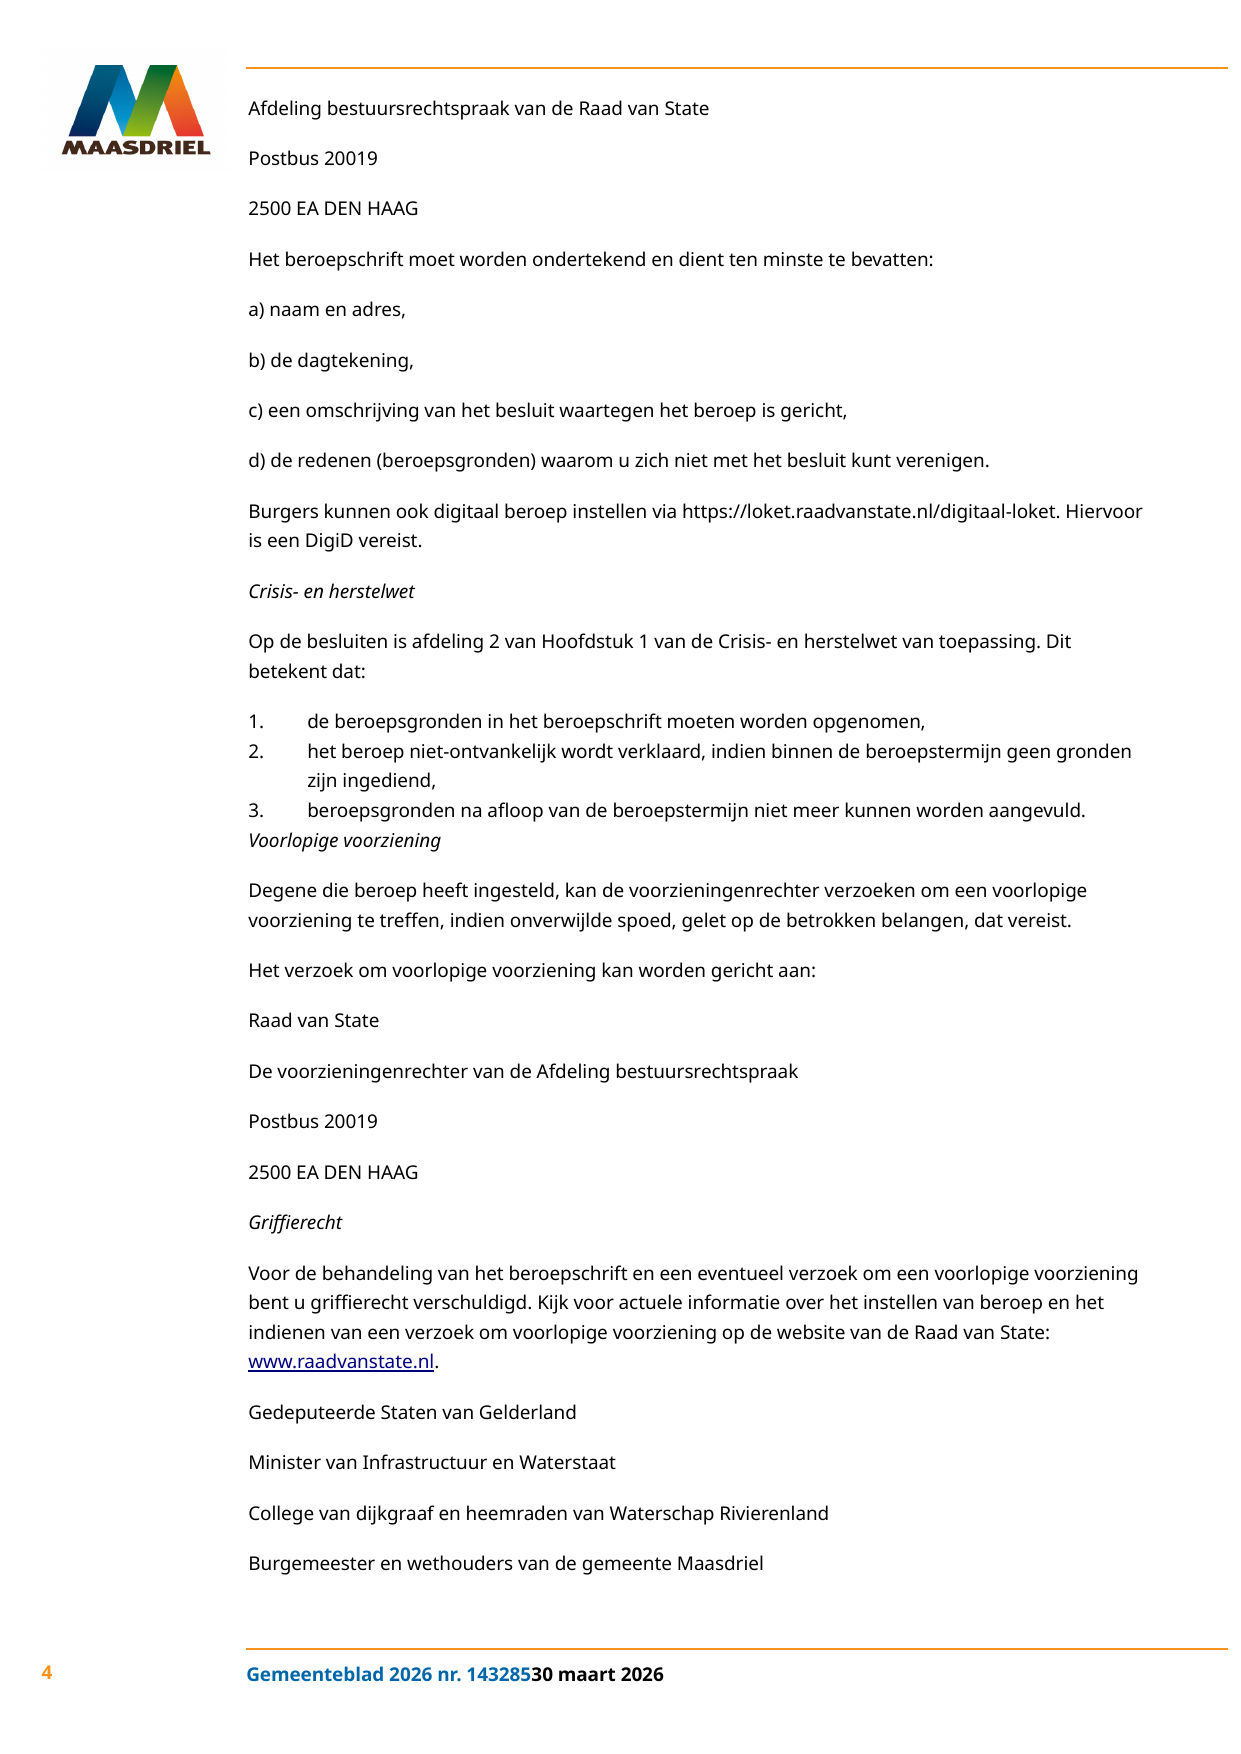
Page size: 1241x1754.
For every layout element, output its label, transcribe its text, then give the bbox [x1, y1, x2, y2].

list beroepsgronden na afloop van de beroepstermijn niet meer kunnen worden aangevuld. [248, 797, 1152, 823]
text College van dijkgraaf en heemraden van Waterschap Rivierenland [248, 1500, 1152, 1526]
text Gedeputeerde Staten van Gelderland [248, 1399, 1152, 1425]
text Voor de behandeling van het beroepschrift en een eventueel verzoek om een voorlopige voorziening bent u griffierecht verschuldigd. Kijk voor actuele informatie over het instellen van beroep en het indienen van een verzoek om voorlopige voorziening op de website van de Raad van State: www.raadvanstate.nl. [248, 1260, 1152, 1374]
text d) de redenen (beroepsgronden) waarom u zich niet met het besluit kunt verenigen. [248, 448, 1152, 473]
text Burgers kunnen ook digitaal beroep instellen via https://loket.raadvanstate.nl/digitaal-loket. Hiervoor is een DigiD vereist. [248, 498, 1152, 553]
text Burgemeester en wethouders van de gemeente Maasdriel [248, 1550, 1152, 1576]
picture [41, 47, 231, 172]
text c) een omschrijving van het besluit waartegen het beroep is gericht, [248, 397, 1152, 423]
text a) naam en adres, [248, 296, 1152, 322]
list de beroepsgronden in het beroepschrift moeten worden opgenomen, [248, 708, 1152, 734]
text Griffierecht [248, 1209, 1152, 1235]
text 2500 EA DEN HAAG [248, 196, 1152, 221]
text 2500 EA DEN HAAG [248, 1159, 1152, 1185]
text Afdeling bestuursrechtspraak van de Raad van State [248, 95, 1152, 121]
text Raad van State [248, 1008, 1152, 1033]
text Op de besluiten is afdeling 2 van Hoofdstuk 1 van de Crisis- en herstelwet van toepassing. Dit betekent dat: [248, 628, 1152, 684]
text Postbus 20019 [248, 145, 1152, 171]
text Degene die beroep heeft ingesteld, kan de voorzieningenrechter verzoeken om een voorlopige voorziening te treffen, indien onverwijlde spoed, gelet op de betrokken belangen, dat vereist. [248, 877, 1152, 933]
text Postbus 20019 [248, 1108, 1152, 1134]
text Het beroepschrift moet worden ondertekend en dient ten minste te bevatten: [248, 246, 1152, 272]
text Minister van Infrastructuur en Waterstaat [248, 1449, 1152, 1475]
text Crisis- en herstelwet [248, 578, 1152, 604]
text Voorlopige voorziening [248, 827, 1152, 853]
list het beroep niet-ontvankelijk wordt verklaard, indien binnen de beroepstermijn geen gronden zijn ingediend, [248, 738, 1152, 793]
text b) de dagtekening, [248, 347, 1152, 373]
text De voorzieningenrechter van de Afdeling bestuursrechtspraak [248, 1058, 1152, 1084]
text Het verzoek om voorlopige voorziening kan worden gericht aan: [248, 957, 1152, 983]
